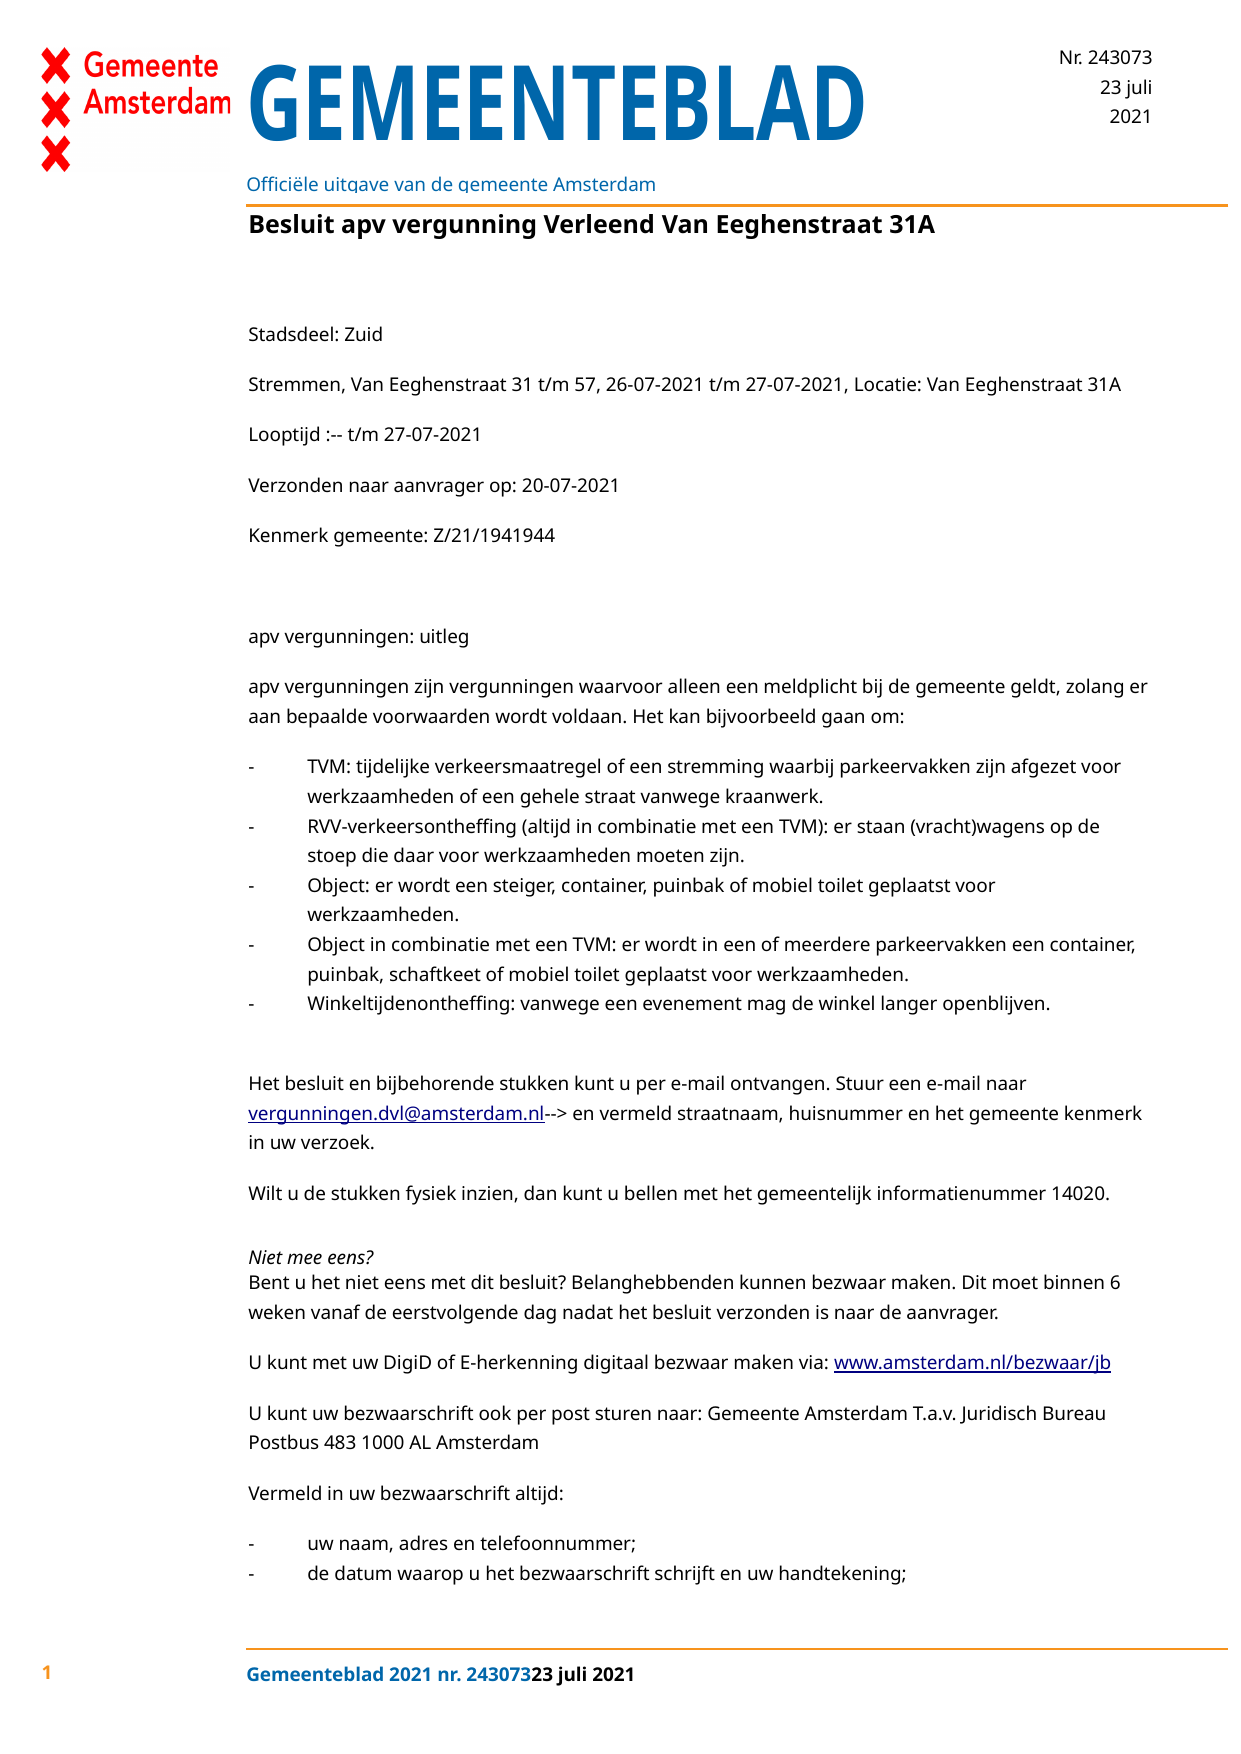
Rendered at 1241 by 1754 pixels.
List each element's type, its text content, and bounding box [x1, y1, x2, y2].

text Wilt u de stukken fysiek inzien, dan kunt u bellen met het gemeentelijk informatienummer 14020. [248, 1180, 1152, 1206]
text Besluit apv vergunning Verleend Van Eeghenstraat 31A [248, 207, 1152, 241]
text Het besluit en bijbehorende stukken kunt u per e-mail ontvangen. Stuur een e-mail naar vergunningen.dvl@amsterdam.nl--> en vermeld straatnaam, huisnummer en het gemeente kenmerk in uw verzoek. [248, 1070, 1152, 1155]
text Niet mee eens? [248, 1244, 1152, 1269]
picture [41, 47, 231, 172]
text Vermeld in uw bezwaarschrift altijd: [248, 1480, 1152, 1506]
text Stadsdeel: Zuid [248, 321, 1152, 346]
text Looptijd :-- t/m 27-07-2021 [248, 422, 1152, 447]
list Object: er wordt een steiger, container, puinbak of mobiel toilet geplaatst voor werkzaamheden. [248, 872, 1152, 927]
list uw naam, adres en telefoonnummer; [248, 1530, 1152, 1556]
text apv vergunningen: uitleg [248, 623, 1152, 649]
text U kunt uw bezwaarschrift ook per post sturen naar: Gemeente Amsterdam T.a.v. Juridisch Bureau Postbus 483 1000 AL Amsterdam [248, 1400, 1152, 1455]
text Verzonden naar aanvrager op: 20-07-2021 [248, 472, 1152, 498]
text Kenmerk gemeente: Z/21/1941944 [248, 522, 1152, 548]
text U kunt met uw DigiD of E-herkenning digitaal bezwaar maken via: www.amsterdam.nl/bezwaar/jb [248, 1349, 1152, 1375]
text apv vergunningen zijn vergunningen waarvoor alleen een meldplicht bij de gemeente geldt, zolang er aan bepaalde voorwaarden wordt voldaan. Het kan bijvoorbeeld gaan om: [248, 674, 1152, 729]
list Object in combinatie met een TVM: er wordt in een of meerdere parkeervakken een container, puinbak, schaftkeet of mobiel toilet geplaatst voor werkzaamheden. [248, 931, 1152, 986]
list de datum waarop u het bezwaarschrift schrijft en uw handtekening; [248, 1560, 1152, 1586]
list Winkeltijdenontheffing: vanwege een evenement mag de winkel langer openblijven. [248, 990, 1152, 1016]
text Stremmen, Van Eeghenstraat 31 t/m 57, 26-07-2021 t/m 27-07-2021, Locatie: Van Eeghenstraat 31A [248, 371, 1152, 397]
list RVV-verkeersontheffing (altijd in combinatie met een TVM): er staan (vracht)wagens op de stoep die daar voor werkzaamheden moeten zijn. [248, 813, 1152, 868]
list TVM: tijdelijke verkeersmaatregel of een stremming waarbij parkeervakken zijn afgezet voor werkzaamheden of een gehele straat vanwege kraanwerk. [248, 754, 1152, 809]
text Bent u het niet eens met dit besluit? Belanghebbenden kunnen bezwaar maken. Dit moet binnen 6 weken vanaf de eerstvolgende dag nadat het besluit verzonden is naar de aanvrager. [248, 1269, 1152, 1325]
